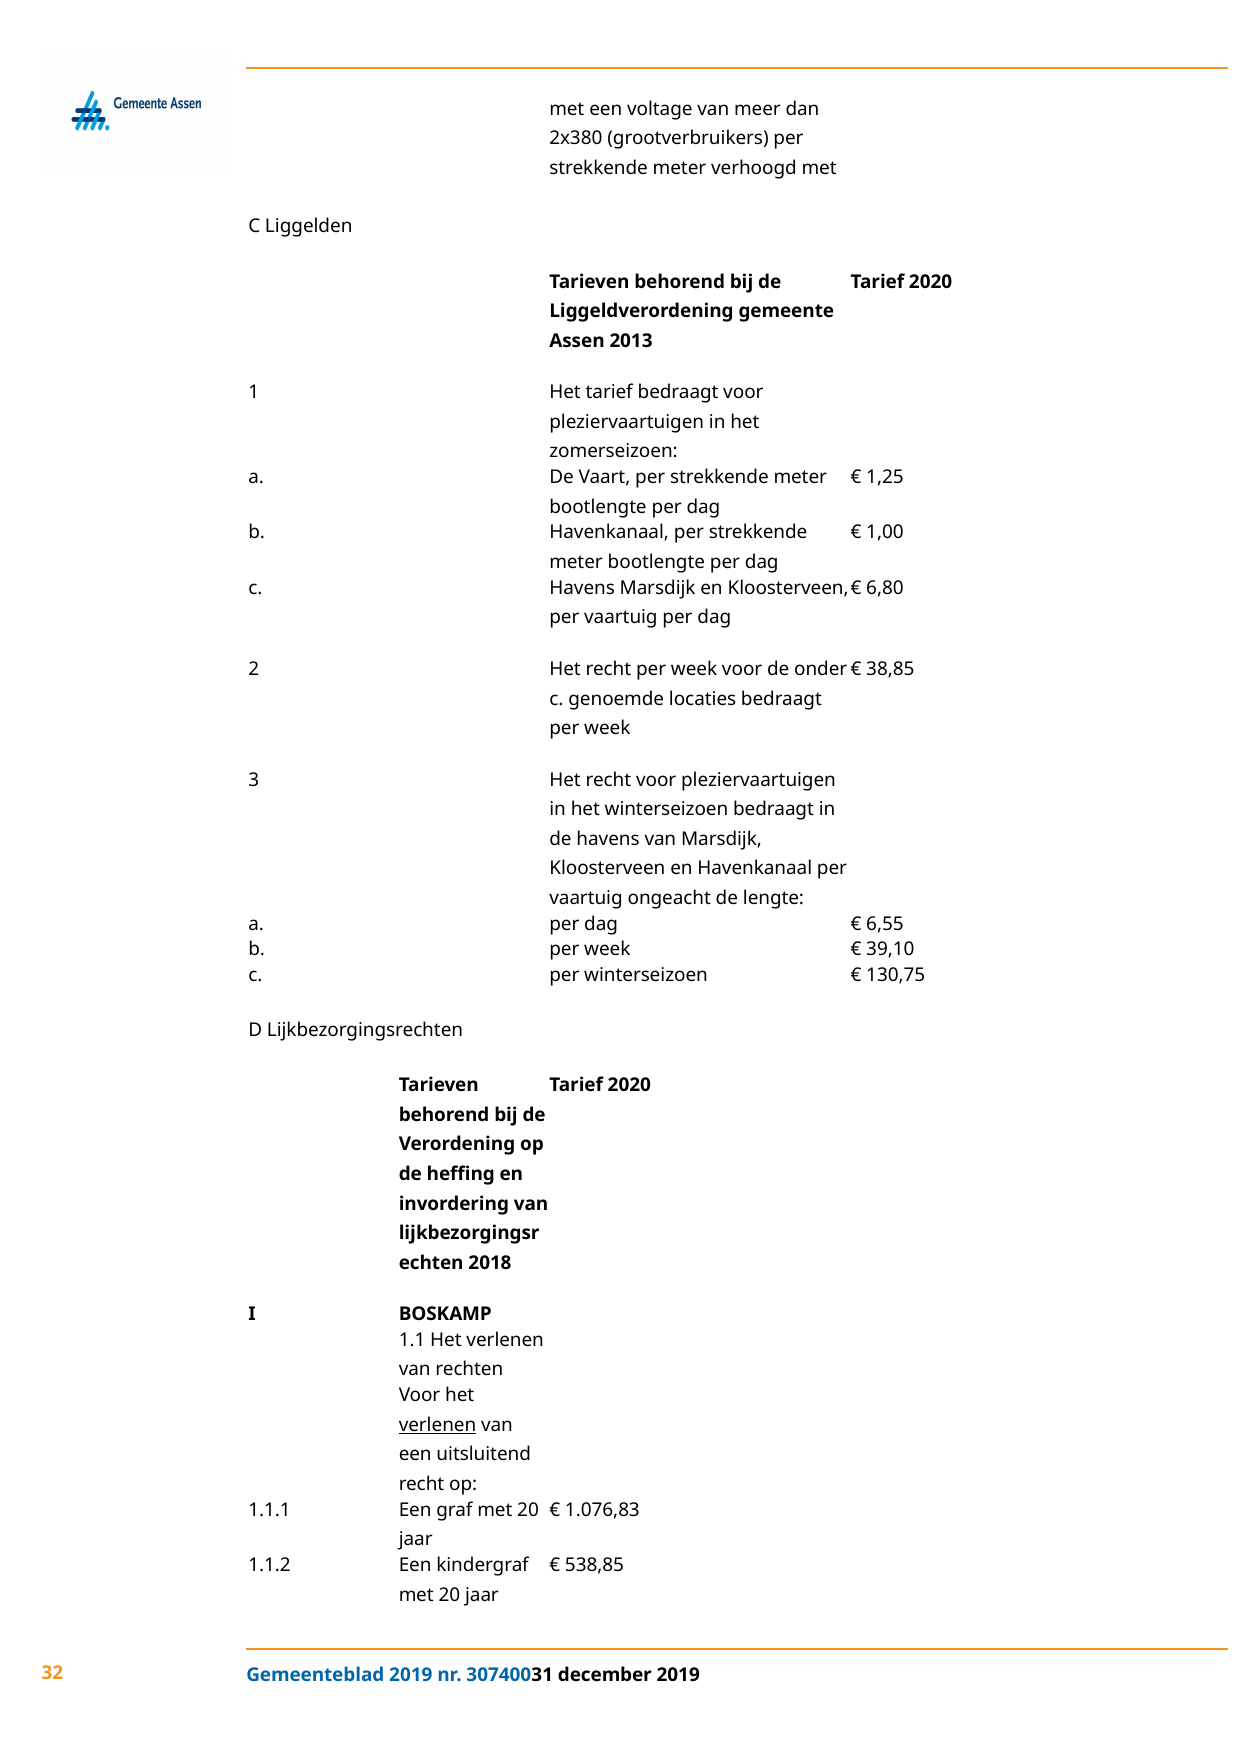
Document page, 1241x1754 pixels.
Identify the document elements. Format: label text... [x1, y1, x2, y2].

table_cell [850, 987, 1152, 1013]
table_cell [399, 1275, 549, 1300]
table_cell Havenkanaal, per strekkende meter bootlengte per dag [549, 519, 850, 574]
table_cell Een graf met 20 jaar [399, 1496, 549, 1551]
table_cell Het recht voor pleziervaartuigen in het winterseizoen bedraagt in de havens van Marsdijk, Kloosterveen en Havenkanaal per vaartuig ongeacht de lengte: [549, 766, 850, 910]
table_cell [850, 353, 1152, 378]
table_cell per week [549, 936, 850, 961]
table_cell [248, 1326, 398, 1381]
table_cell b. [248, 936, 549, 961]
table_cell € 6,55 [850, 910, 1152, 936]
table_cell € 538,85 [549, 1551, 700, 1606]
table_cell Tarief 2020 [549, 1071, 700, 1274]
table_header [399, 1046, 549, 1071]
table_cell Tarief 2020 [850, 268, 1152, 353]
table_cell [549, 1300, 700, 1326]
text D Lijkbezorgingsrechten [248, 1016, 1152, 1042]
table_cell per dag [549, 910, 850, 936]
table_cell [850, 95, 1152, 180]
table_cell [248, 1275, 398, 1300]
table_cell 1 [248, 379, 549, 463]
table_cell [248, 629, 549, 655]
table_cell Het tarief bedraagt voor pleziervaartuigen in het zomerseizoen: [549, 379, 850, 463]
table_cell [248, 95, 549, 180]
table_cell c. [248, 574, 549, 629]
table_cell a. [248, 910, 549, 936]
table_cell [248, 1071, 398, 1274]
table_cell [248, 353, 549, 378]
table_cell [549, 740, 850, 766]
table_cell Het recht per week voor de onder c. genoemde locaties bedraagt per week [549, 655, 850, 740]
table_cell 1.1.1 [248, 1496, 398, 1551]
table_cell 1.1 Het verlenen van rechten [399, 1326, 549, 1381]
table_cell BOSKAMP [399, 1300, 549, 1326]
table_header [248, 1046, 398, 1071]
text C Liggelden [248, 212, 1152, 238]
table_cell Havens Marsdijk en Kloosterveen, per vaartuig per dag [549, 574, 850, 629]
table_cell b. [248, 519, 549, 574]
table_header [850, 242, 1152, 268]
table_cell a. [248, 464, 549, 519]
table_header [549, 242, 850, 268]
table_cell [850, 629, 1152, 655]
table_cell met een voltage van meer dan 2x380 (grootverbruikers) per strekkende meter verhoogd met [549, 95, 850, 180]
table_cell [850, 766, 1152, 910]
table_cell € 39,10 [850, 936, 1152, 961]
table_cell c. [248, 961, 549, 987]
table_cell [248, 1381, 398, 1496]
table_cell [549, 1275, 700, 1300]
table_cell [248, 268, 549, 353]
table_cell [248, 987, 549, 1013]
table_cell € 1,25 [850, 464, 1152, 519]
table_cell € 6,80 [850, 574, 1152, 629]
picture [41, 47, 231, 172]
table_cell Een kindergraf met 20 jaar [399, 1551, 549, 1606]
table_cell [549, 1381, 700, 1496]
table_cell Tarieven behorend bij de Verordening op de heffing en invordering van lijkbezorgingsrechten 2018 [399, 1071, 549, 1274]
table_header [248, 242, 549, 268]
table_cell De Vaart, per strekkende meter bootlengte per dag [549, 464, 850, 519]
table_cell 2 [248, 655, 549, 740]
table_cell [850, 740, 1152, 766]
table_header [549, 1046, 700, 1071]
table_cell [850, 379, 1152, 463]
table_cell € 1.076,83 [549, 1496, 700, 1551]
table_cell 3 [248, 766, 549, 910]
table_cell [549, 353, 850, 378]
table_cell [549, 629, 850, 655]
table_cell € 1,00 [850, 519, 1152, 574]
table_cell Tarieven behorend bij de Liggeldverordening gemeente Assen 2013 [549, 268, 850, 353]
table_cell [248, 740, 549, 766]
table_cell € 130,75 [850, 961, 1152, 987]
table_cell € 38,85 [850, 655, 1152, 740]
table_cell I [248, 1300, 398, 1326]
table_cell [549, 987, 850, 1013]
table_cell per winterseizoen [549, 961, 850, 987]
table_cell Voor het verlenen van een uitsluitend recht op: [399, 1381, 549, 1496]
table_cell [549, 1326, 700, 1381]
table_cell 1.1.2 [248, 1551, 398, 1606]
